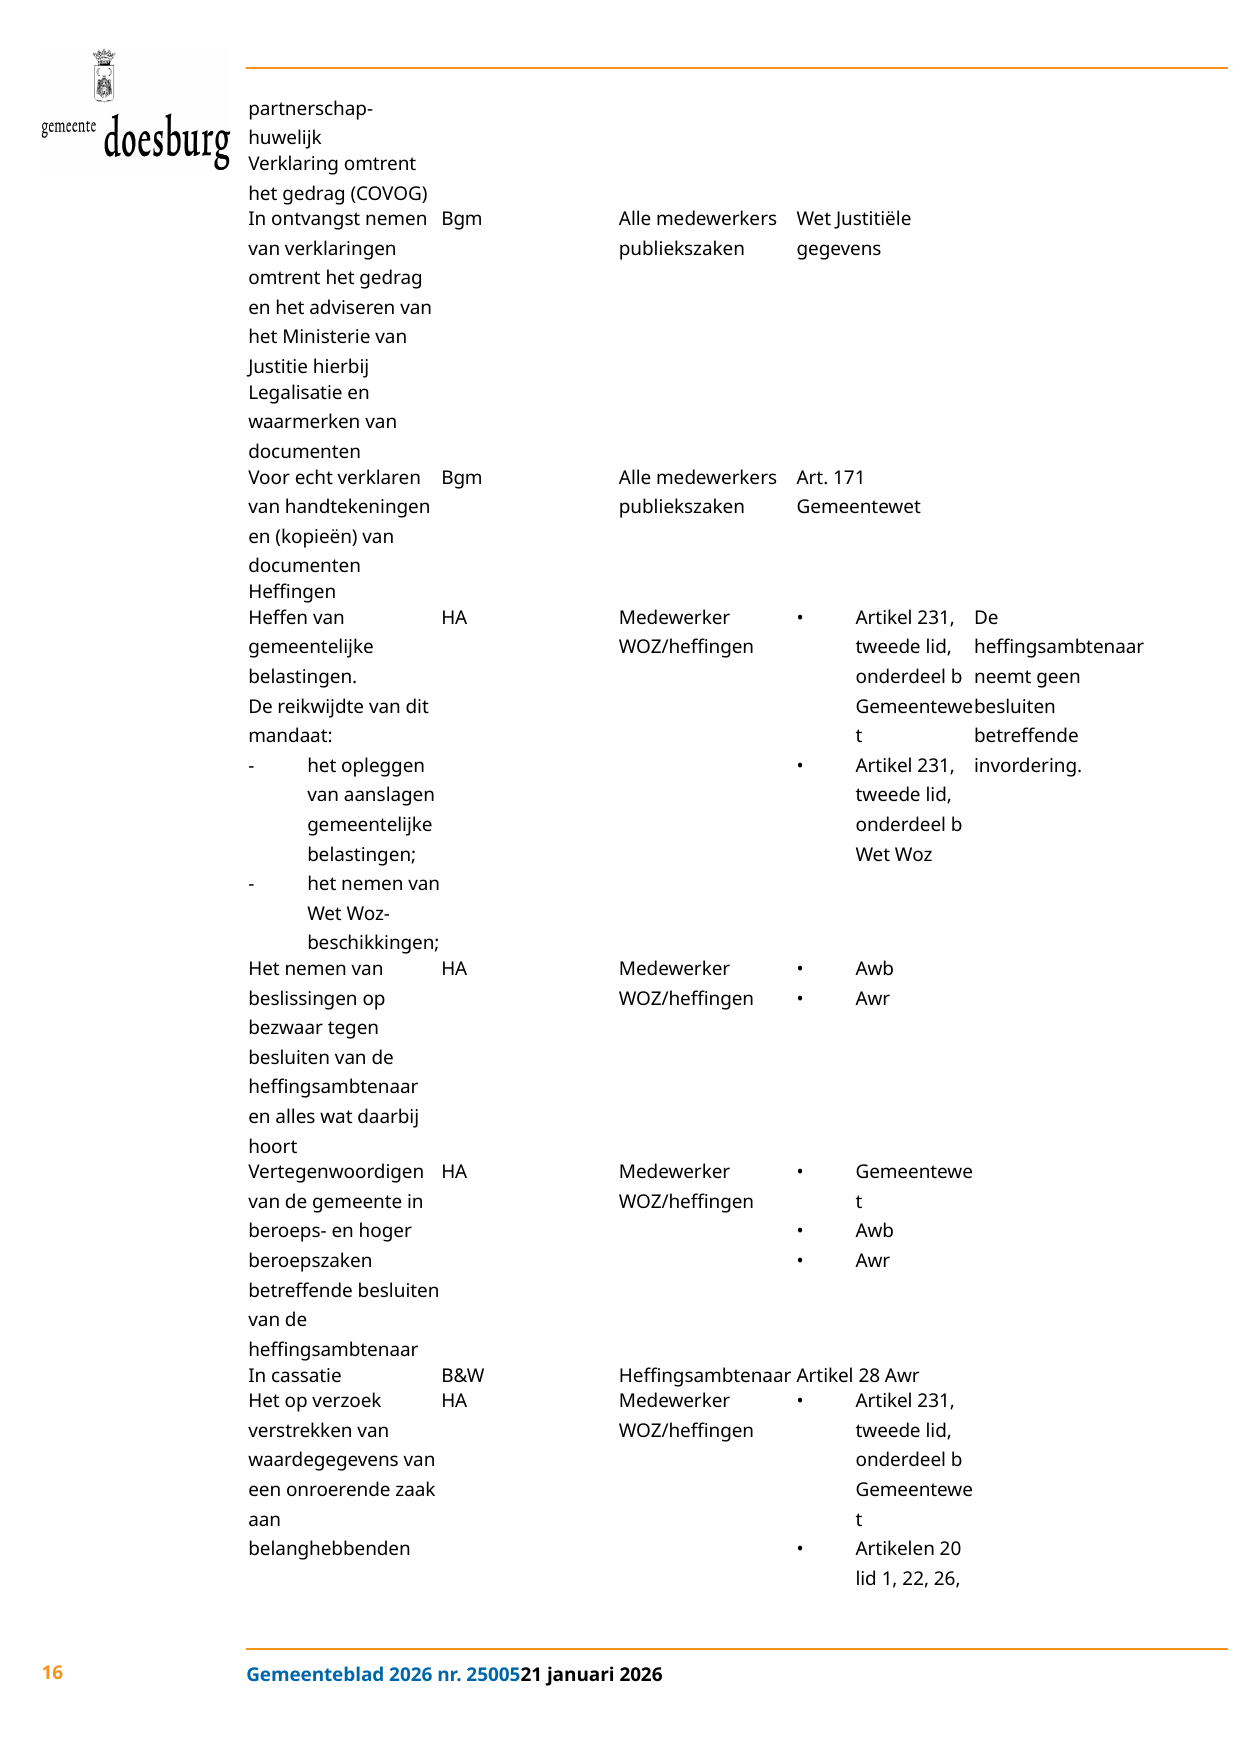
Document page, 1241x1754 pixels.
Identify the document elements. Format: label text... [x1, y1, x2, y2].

table_cell Medewerker WOZ/heffingen [619, 955, 796, 1158]
table_cell [974, 464, 1152, 578]
table_cell [619, 95, 796, 150]
table_cell Awb Awr [796, 955, 974, 1158]
table_cell Medewerker WOZ/heffingen [619, 604, 796, 955]
table_cell Legalisatie en waarmerken van documenten [248, 379, 441, 464]
table_cell Voor echt verklaren van handtekeningen en (kopieën) van documenten [248, 464, 441, 578]
table_cell Artikel 231, tweede lid, onderdeel b Gemeentewet Artikel 231, tweede lid, onderdeel b Wet Woz [796, 604, 974, 955]
table_cell Art. 171 Gemeentewet [796, 464, 974, 578]
table_cell [796, 579, 974, 604]
table_cell [974, 205, 1152, 379]
table_cell Gemeentewet Awb Awr [796, 1159, 974, 1362]
picture [41, 47, 231, 172]
table_cell partnerschap-huwelijk [248, 95, 441, 150]
table_cell In ontvangst nemen van verklaringen omtrent het gedrag en het adviseren van het Ministerie van Justitie hierbij [248, 205, 441, 379]
table_cell [441, 150, 619, 205]
table_cell [974, 1362, 1152, 1387]
table_cell HA [441, 1159, 619, 1362]
table_cell Alle medewerkers publiekszaken [619, 205, 796, 379]
table_cell HA [441, 1388, 619, 1591]
table_cell [974, 1159, 1152, 1362]
table_cell Heffingen [248, 579, 441, 604]
table_cell [619, 579, 796, 604]
table_cell Heffingsambtenaar [619, 1362, 796, 1387]
table_cell [974, 95, 1152, 150]
table_cell [796, 95, 974, 150]
table_cell [619, 150, 796, 205]
table_cell In cassatie [248, 1362, 441, 1387]
table_cell [441, 95, 619, 150]
table_cell Het nemen van beslissingen op bezwaar tegen besluiten van de heffingsambtenaar en alles wat daarbij hoort [248, 955, 441, 1158]
table_cell Bgm [441, 205, 619, 379]
table_cell [974, 379, 1152, 464]
table_cell Heffen van gemeentelijke belastingen. De reikwijdte van dit mandaat: het opleggen van aanslagen gemeentelijke belastingen; het nemen van Wet Woz-beschikkingen; [248, 604, 441, 955]
table_cell [619, 379, 796, 464]
table_cell Wet Justitiële gegevens [796, 205, 974, 379]
table_cell [974, 1388, 1152, 1591]
table_cell Verklaring omtrent het gedrag (COVOG) [248, 150, 441, 205]
table_cell Medewerker WOZ/heffingen [619, 1388, 796, 1591]
table_cell Bgm [441, 464, 619, 578]
table_cell [796, 150, 974, 205]
table_cell Vertegenwoordigen van de gemeente in beroeps- en hoger beroepszaken betreffende besluiten van de heffingsambtenaar [248, 1159, 441, 1362]
table_cell HA [441, 955, 619, 1158]
table_cell [796, 379, 974, 464]
table_cell Medewerker WOZ/heffingen [619, 1159, 796, 1362]
table_cell [974, 955, 1152, 1158]
table_cell [441, 379, 619, 464]
table_cell Artikel 231, tweede lid, onderdeel b Gemeentewet Artikelen 20 lid 1, 22, 26, [796, 1388, 974, 1591]
table_cell Alle medewerkers publiekszaken [619, 464, 796, 578]
table_cell Artikel 28 Awr [796, 1362, 974, 1387]
table_cell [974, 579, 1152, 604]
table_cell B&W [441, 1362, 619, 1387]
table_cell HA [441, 604, 619, 955]
table_cell [974, 150, 1152, 205]
table_cell Het op verzoek verstrekken van waardegegevens van een onroerende zaak aan belanghebbenden [248, 1388, 441, 1591]
table_cell De heffingsambtenaar neemt geen besluiten betreffende invordering. [974, 604, 1152, 955]
table_cell [441, 579, 619, 604]
